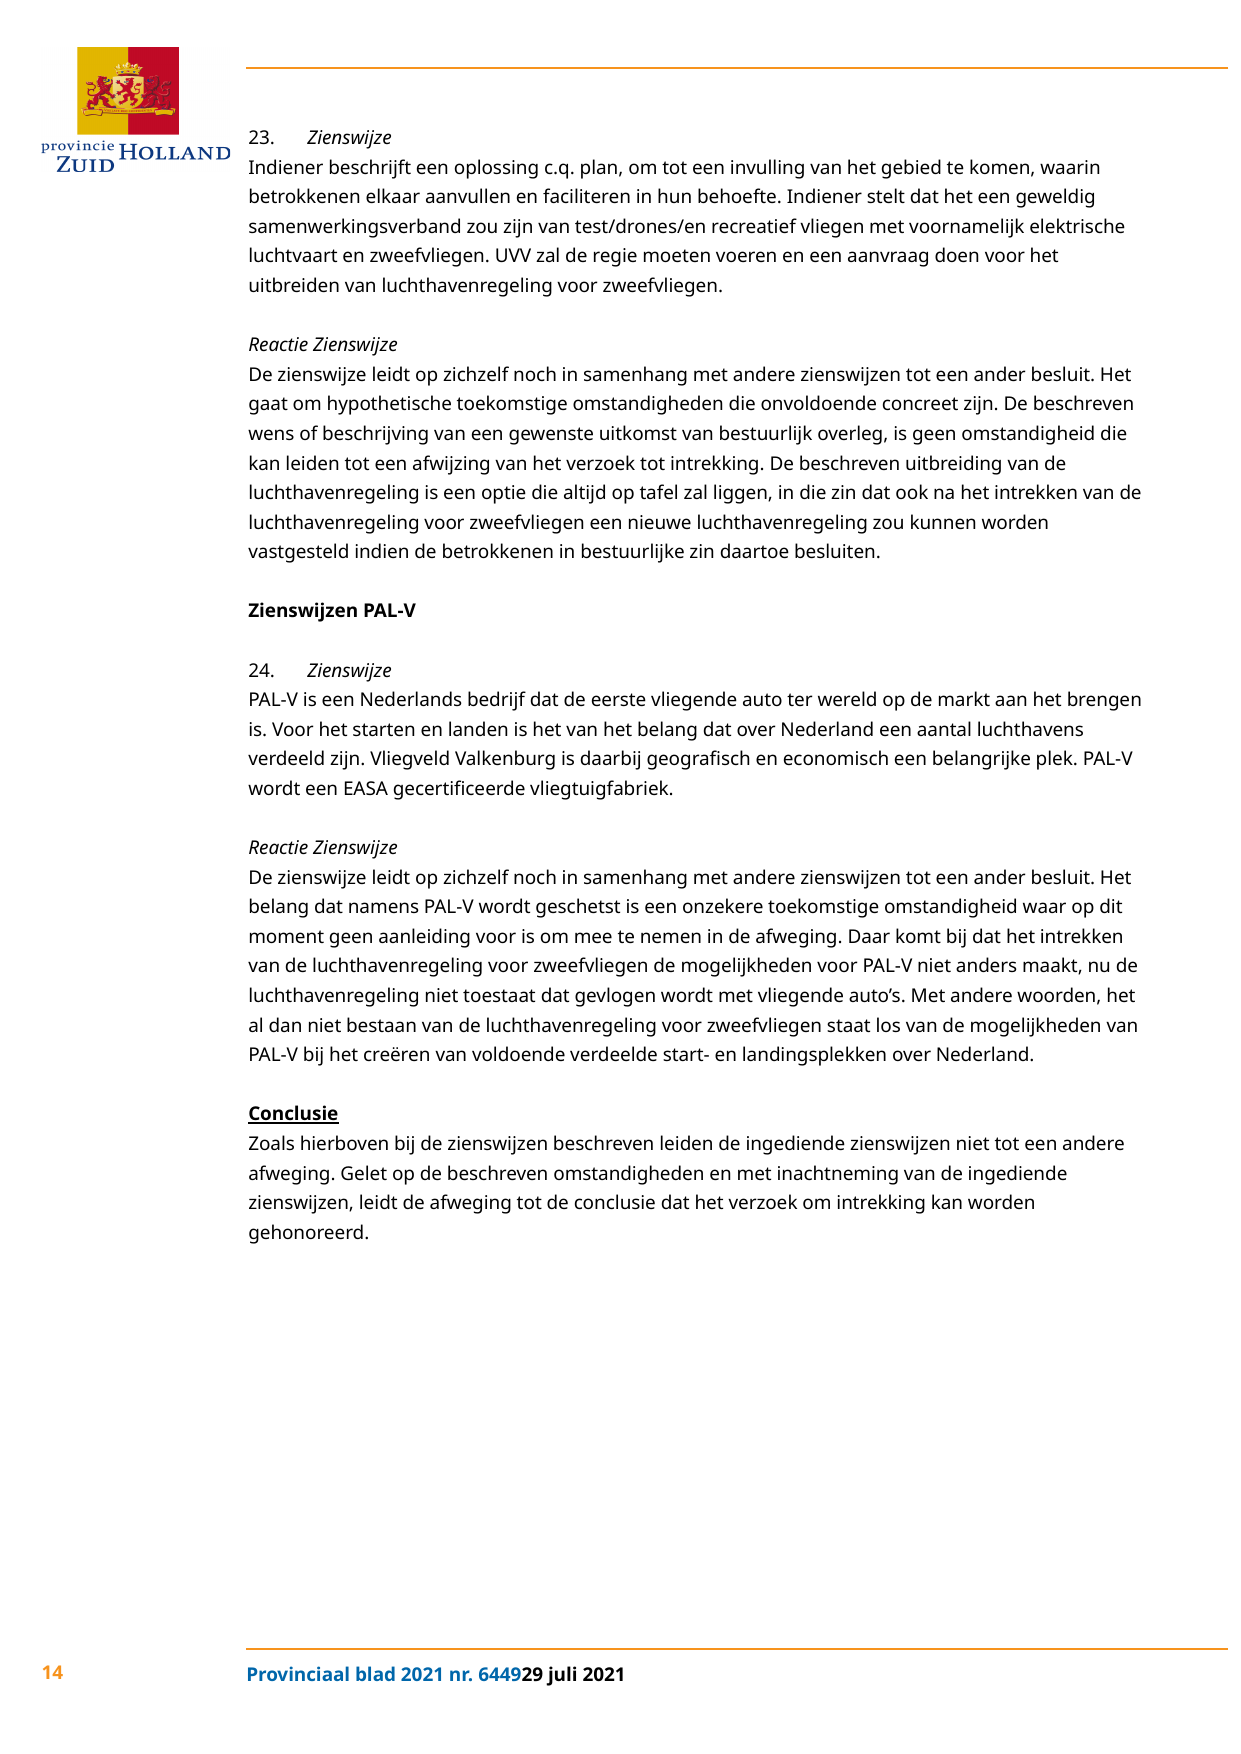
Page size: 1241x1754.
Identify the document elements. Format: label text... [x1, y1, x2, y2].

text Zienswijzen PAL-V [248, 598, 1152, 623]
text Reactie Zienswijze [248, 331, 1152, 357]
text Reactie Zienswijze [248, 834, 1152, 860]
text De zienswijze leidt op zichzelf noch in samenhang met andere zienswijzen tot een ander besluit. Het gaat om hypothetische toekomstige omstandigheden die onvoldoende concreet zijn. De beschreven wens of beschrijving van een gewenste uitkomst van bestuurlijk overleg, is geen omstandigheid die kan leiden tot een afwijzing van het verzoek tot intrekking. De beschreven uitbreiding van de luchthavenregeling is een optie die altijd op tafel zal liggen, in die zin dat ook na het intrekken van de luchthavenregeling voor zweefvliegen een nieuwe luchthavenregeling zou kunnen worden vastgesteld indien de betrokkenen in bestuurlijke zin daartoe besluiten. [248, 361, 1152, 564]
list Zienswijze [248, 124, 1152, 150]
text Zoals hierboven bij de zienswijzen beschreven leiden de ingediende zienswijzen niet tot een andere afweging. Gelet op de beschreven omstandigheden en met inachtneming van de ingediende zienswijzen, leidt de afweging tot de conclusie dat het verzoek om intrekking kan worden gehonoreerd. [248, 1130, 1152, 1245]
picture [41, 47, 231, 172]
text Indiener beschrijft een oplossing c.q. plan, om tot een invulling van het gebied te komen, waarin betrokkenen elkaar aanvullen en faciliteren in hun behoefte. Indiener stelt dat het een geweldig samenwerkingsverband zou zijn van test/drones/en recreatief vliegen met voornamelijk elektrische luchtvaart en zweefvliegen. UVV zal de regie moeten voeren en een aanvraag doen voor het uitbreiden van luchthavenregeling voor zweefvliegen. [248, 154, 1152, 298]
text PAL-V is een Nederlands bedrijf dat de eerste vliegende auto ter wereld op de markt aan het brengen is. Voor het starten en landen is het van het belang dat over Nederland een aantal luchthavens verdeeld zijn. Vliegveld Valkenburg is daarbij geografisch en economisch een belangrijke plek. PAL-V wordt een EASA gecertificeerde vliegtuigfabriek. [248, 686, 1152, 801]
text De zienswijze leidt op zichzelf noch in samenhang met andere zienswijzen tot een ander besluit. Het belang dat namens PAL-V wordt geschetst is een onzekere toekomstige omstandigheid waar op dit moment geen aanleiding voor is om mee te nemen in de afweging. Daar komt bij dat het intrekken van de luchthavenregeling voor zweefvliegen de mogelijkheden voor PAL-V niet anders maakt, nu de luchthavenregeling niet toestaat dat gevlogen wordt met vliegende auto’s. Met andere woorden, het al dan niet bestaan van de luchthavenregeling voor zweefvliegen staat los van de mogelijkheden van PAL-V bij het creëren van voldoende verdeelde start- en landingsplekken over Nederland. [248, 864, 1152, 1067]
text Conclusie [248, 1101, 1152, 1126]
list Zienswijze [248, 657, 1152, 683]
